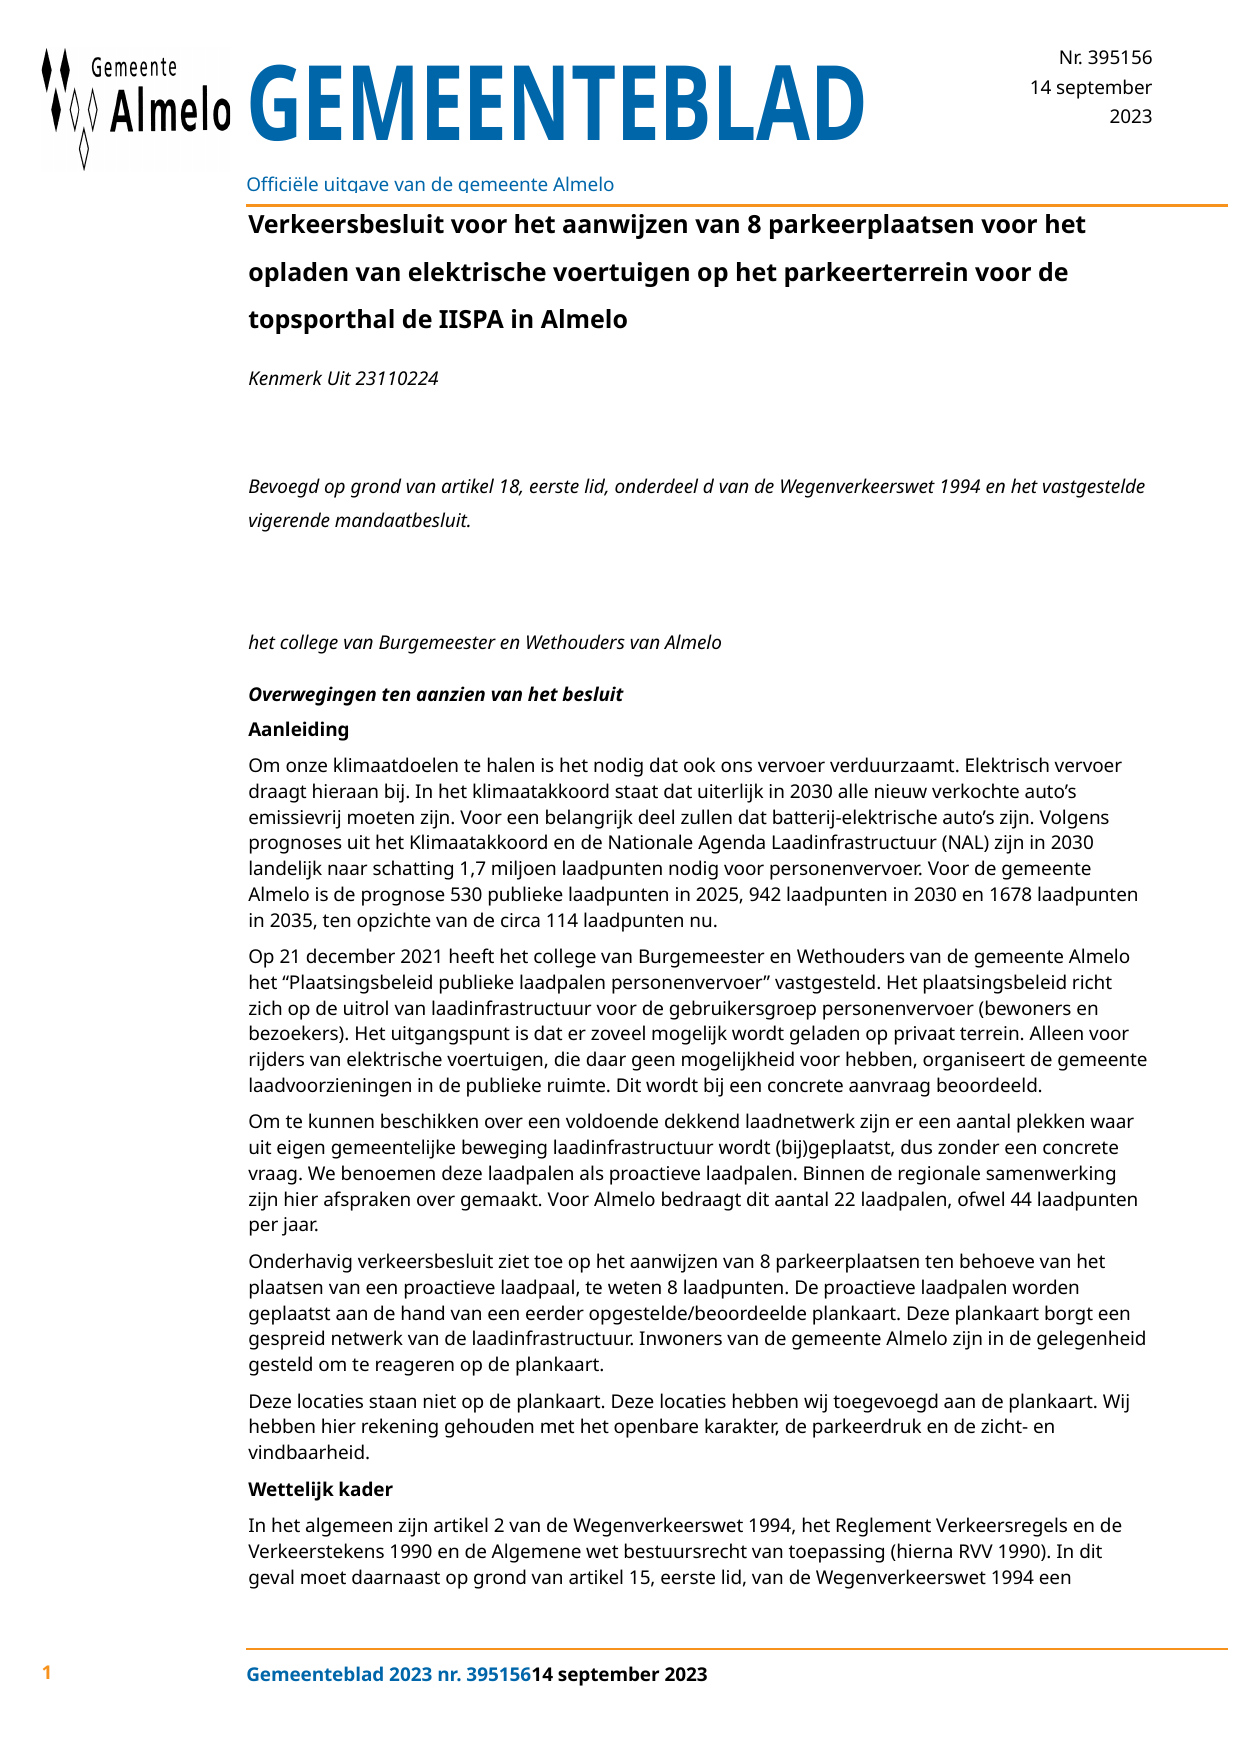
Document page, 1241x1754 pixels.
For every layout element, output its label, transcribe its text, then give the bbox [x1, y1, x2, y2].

text Om te kunnen beschikken over een voldoende dekkend laadnetwerk zijn er een aantal plekken waar uit eigen gemeentelijke beweging laadinfrastructuur wordt (bij)geplaatst, dus zonder een concrete vraag. We benoemen deze laadpalen als proactieve laadpalen. Binnen de regionale samenwerking zijn hier afspraken over gemaakt. Voor Almelo bedraagt dit aantal 22 laadpalen, ofwel 44 laadpunten per jaar. [248, 1109, 1152, 1237]
text Bevoegd op grond van artikel 18, eerste lid, onderdeel d van de Wegenverkeerswet 1994 en het vastgestelde vigerende mandaatbesluit. [248, 474, 1152, 533]
text Om onze klimaatdoelen te halen is het nodig dat ook ons vervoer verduurzaamt. Elektrisch vervoer draagt hieraan bij. In het klimaatakkoord staat dat uiterlijk in 2030 alle nieuw verkochte auto’s emissievrij moeten zijn. Voor een belangrijk deel zullen dat batterij-elektrische auto’s zijn. Volgens prognoses uit het Klimaatakkoord en de Nationale Agenda Laadinfrastructuur (NAL) zijn in 2030 landelijk naar schatting 1,7 miljoen laadpunten nodig voor personenvervoer. Voor de gemeente Almelo is de prognose 530 publieke laadpunten in 2025, 942 laadpunten in 2030 en 1678 laadpunten in 2035, ten opzichte van de circa 114 laadpunten nu. [248, 752, 1152, 932]
text In het algemeen zijn artikel 2 van de Wegenverkeerswet 1994, het Reglement Verkeersregels en de Verkeerstekens 1990 en de Algemene wet bestuursrecht van toepassing (hierna RVV 1990). In dit geval moet daarnaast op grond van artikel 15, eerste lid, van de Wegenverkeerswet 1994 een [248, 1513, 1152, 1590]
text Aanleiding [248, 716, 1152, 741]
text Kenmerk Uit 23110224 [248, 366, 1152, 391]
text Verkeersbesluit voor het aanwijzen van 8 parkeerplaatsen voor het opladen van elektrische voertuigen op het parkeerterrein voor de topsporthal de IISPA in Almelo [248, 207, 1152, 336]
text het college van Burgemeester en Wethouders van Almelo [248, 629, 1152, 654]
text Wettelijk kader [248, 1476, 1152, 1502]
text Op 21 december 2021 heeft het college van Burgemeester en Wethouders van de gemeente Almelo het “Plaatsingsbeleid publieke laadpalen personenvervoer” vastgesteld. Het plaatsingsbeleid richt zich op de uitrol van laadinfrastructuur voor de gebruikersgroep personenvervoer (bewoners en bezoekers). Het uitgangspunt is dat er zoveel mogelijk wordt geladen op privaat terrein. Alleen voor rijders van elektrische voertuigen, die daar geen mogelijkheid voor hebben, organiseert de gemeente laadvoorzieningen in de publieke ruimte. Dit wordt bij een concrete aanvraag beoordeeld. [248, 943, 1152, 1098]
text Overwegingen ten aanzien van het besluit [248, 682, 1152, 707]
text Onderhavig verkeersbesluit ziet toe op het aanwijzen van 8 parkeerplaatsen ten behoeve van het plaatsen van een proactieve laadpaal, te weten 8 laadpunten. De proactieve laadpalen worden geplaatst aan de hand van een eerder opgestelde/beoordeelde plankaart. Deze plankaart borgt een gespreid netwerk van de laadinfrastructuur. Inwoners van de gemeente Almelo zijn in de gelegenheid gesteld om te reageren op de plankaart. [248, 1248, 1152, 1377]
text Deze locaties staan niet op de plankaart. Deze locaties hebben wij toegevoegd aan de plankaart. Wij hebben hier rekening gehouden met het openbare karakter, de parkeerdruk en de zicht- en vindbaarheid. [248, 1388, 1152, 1465]
picture [41, 47, 231, 172]
